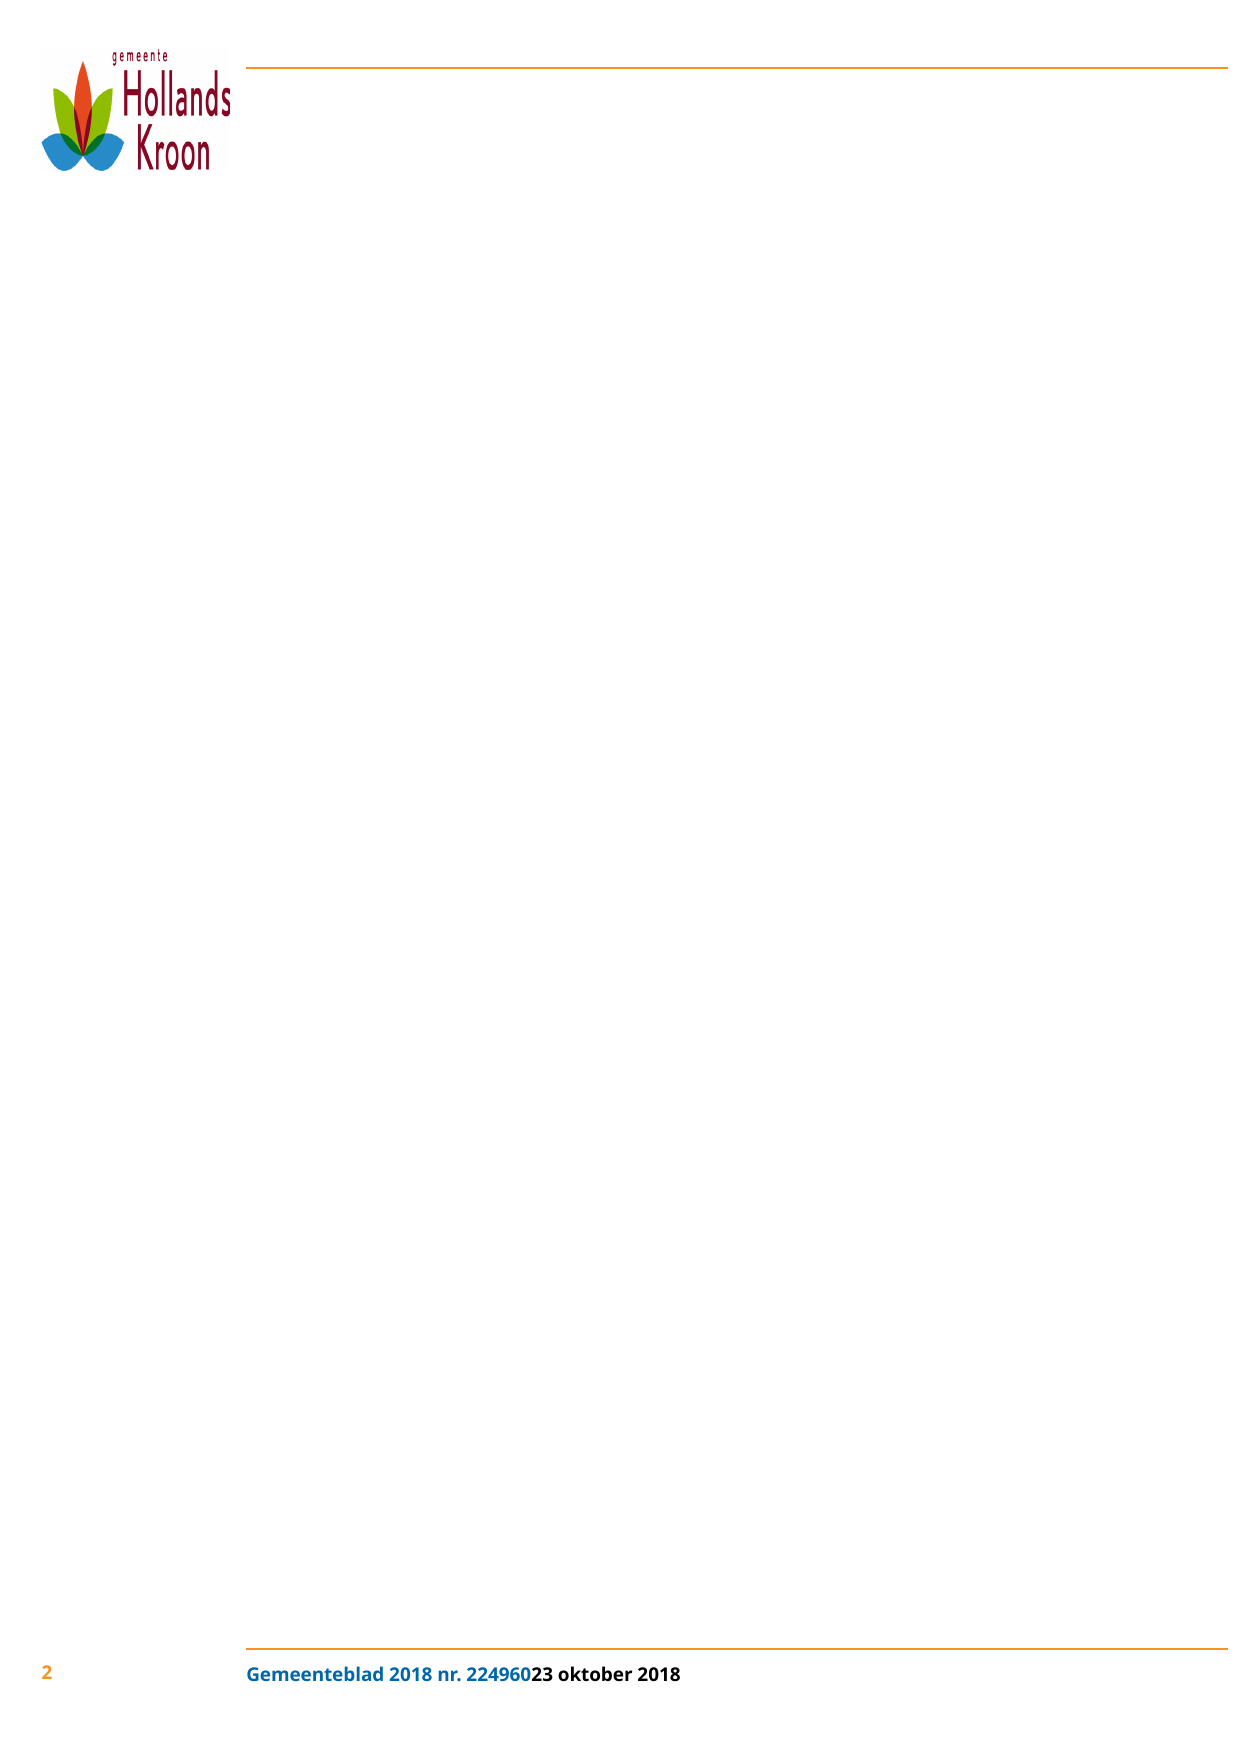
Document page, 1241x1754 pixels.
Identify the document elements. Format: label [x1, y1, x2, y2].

picture [41, 47, 231, 172]
